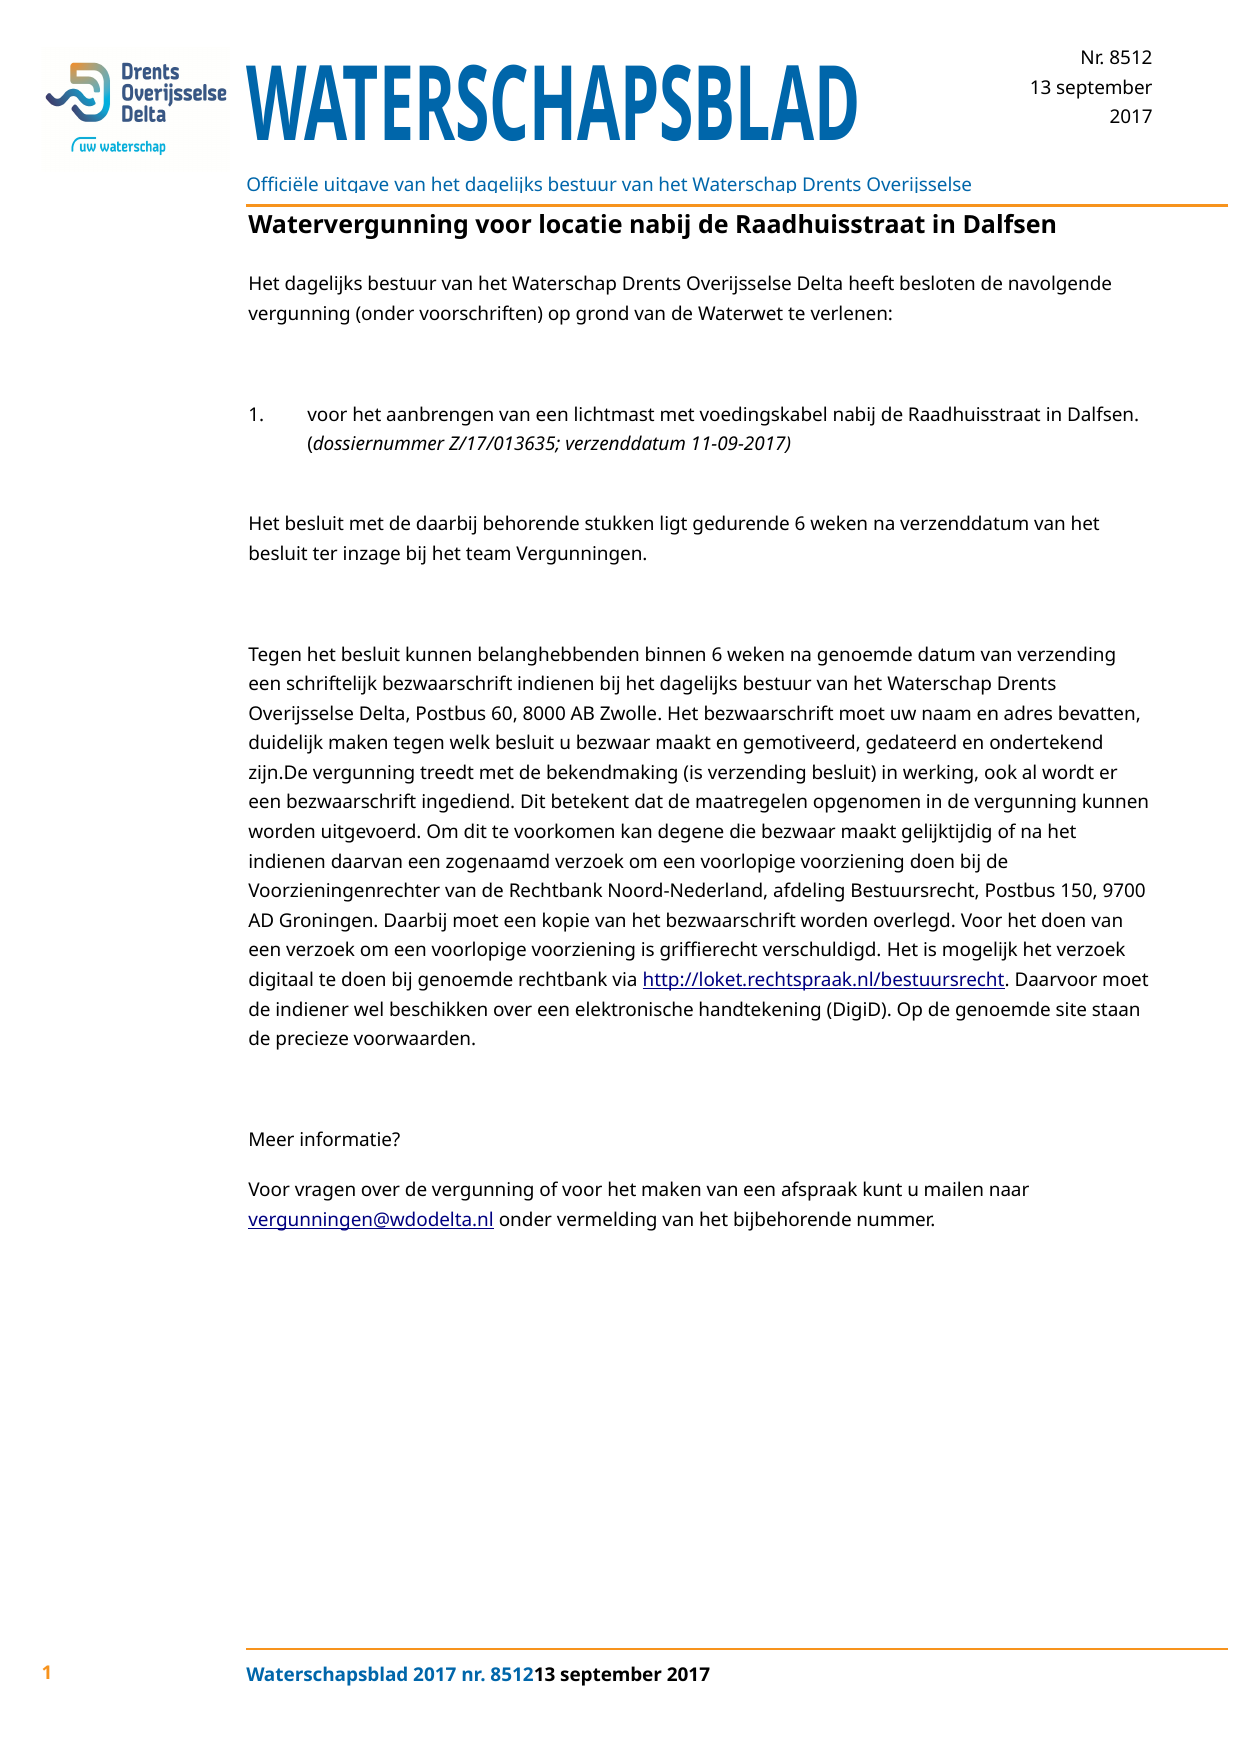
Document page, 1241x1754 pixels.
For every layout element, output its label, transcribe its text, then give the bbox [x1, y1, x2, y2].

text Het dagelijks bestuur van het Waterschap Drents Overijsselse Delta heeft besloten de navolgende vergunning (onder voorschriften) op grond van de Waterwet te verlenen: [248, 270, 1152, 326]
text Meer informatie? [248, 1126, 1152, 1152]
text Tegen het besluit kunnen belanghebbenden binnen 6 weken na genoemde datum van verzending een schriftelijk bezwaarschrift indienen bij het dagelijks bestuur van het Waterschap Drents Overijsselse Delta, Postbus 60, 8000 AB Zwolle. Het bezwaarschrift moet uw naam en adres bevatten, duidelijk maken tegen welk besluit u bezwaar maakt en gemotiveerd, gedateerd en ondertekend zijn.De vergunning treedt met de bekendmaking (is verzending besluit) in werking, ook al wordt er een bezwaarschrift ingediend. Dit betekent dat de maatregelen opgenomen in de vergunning kunnen worden uitgevoerd. Om dit te voorkomen kan degene die bezwaar maakt gelijktijdig of na het indienen daarvan een zogenaamd verzoek om een voorlopige voorziening doen bij de Voorzieningenrechter van de Rechtbank Noord-Nederland, afdeling Bestuursrecht, Postbus 150, 9700 AD Groningen. Daarbij moet een kopie van het bezwaarschrift worden overlegd. Voor het doen van een verzoek om een voorlopige voorziening is griffierecht verschuldigd. Het is mogelijk het verzoek digitaal te doen bij genoemde rechtbank via http://loket.rechtspraak.nl/bestuursrecht. Daarvoor moet de indiener wel beschikken over een elektronische handtekening (DigiD). Op de genoemde site staan de precieze voorwaarden. [248, 641, 1152, 1051]
text Voor vragen over de vergunning of voor het maken van een afspraak kunt u mailen naar vergunningen@wdodelta.nl onder vermelding van het bijbehorende nummer. [248, 1177, 1152, 1232]
list voor het aanbrengen van een lichtmast met voedingskabel nabij de Raadhuisstraat in Dalfsen. (dossiernummer Z/17/013635; verzenddatum 11-09-2017) [248, 401, 1152, 456]
picture [41, 47, 231, 172]
text Watervergunning voor locatie nabij de Raadhuisstraat in Dalfsen [248, 207, 1152, 241]
text Het besluit met de daarbij behorende stukken ligt gedurende 6 weken na verzenddatum van het besluit ter inzage bij het team Vergunningen. [248, 510, 1152, 566]
